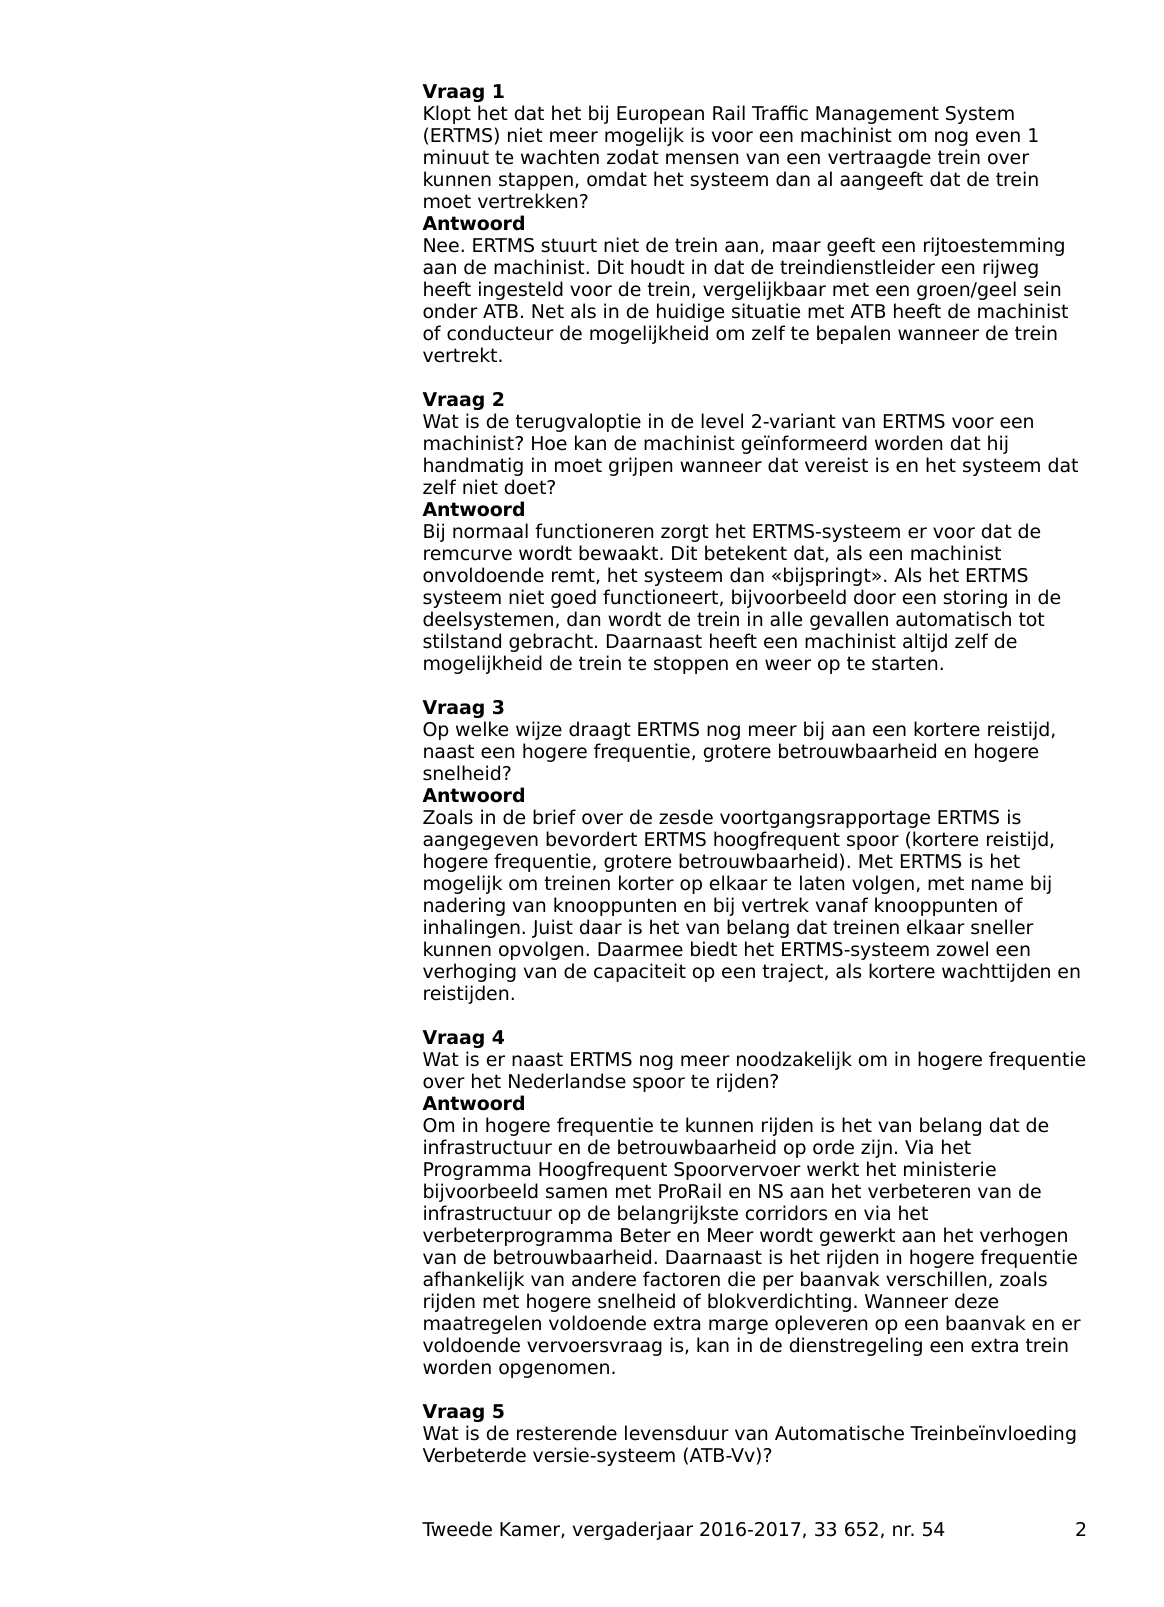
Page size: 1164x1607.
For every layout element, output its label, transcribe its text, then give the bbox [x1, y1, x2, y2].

text Antwoord [422, 1093, 1087, 1115]
text Nee. ERTMS stuurt niet de trein aan, maar geeft een rijtoestemming aan de machinist. Dit houdt in dat de treindienstleider een rijweg heeft ingesteld voor de trein, vergelijkbaar met een groen/geel sein onder ATB. Net als in de huidige situatie met ATB heeft de machinist of conducteur de mogelijkheid om zelf te bepalen wanneer de trein vertrekt. [422, 235, 1087, 367]
text Antwoord [422, 213, 1087, 235]
text Vraag 5 [422, 1401, 1087, 1423]
text Klopt het dat het bij European Rail Traffic Management System (ERTMS) niet meer mogelijk is voor een machinist om nog even 1 minuut te wachten zodat mensen van een vertraagde trein over kunnen stappen, omdat het systeem dan al aangeeft dat de trein moet vertrekken? [422, 103, 1087, 213]
text Vraag 2 [422, 389, 1087, 411]
text Om in hogere frequentie te kunnen rijden is het van belang dat de infrastructuur en de betrouwbaarheid op orde zijn. Via het Programma Hoogfrequent Spoorvervoer werkt het ministerie bijvoorbeeld samen met ProRail en NS aan het verbeteren van de infrastructuur op de belangrijkste corridors en via het verbeterprogramma Beter en Meer wordt gewerkt aan het verhogen van de betrouwbaarheid. Daarnaast is het rijden in hogere frequentie afhankelijk van andere factoren die per baanvak verschillen, zoals rijden met hogere snelheid of blokverdichting. Wanneer deze maatregelen voldoende extra marge opleveren op een baanvak en er voldoende vervoersvraag is, kan in de dienstregeling een extra trein worden opgenomen. [422, 1115, 1087, 1379]
text Vraag 4 [422, 1027, 1087, 1049]
text Wat is de resterende levensduur van Automatische Treinbeïnvloeding Verbeterde versie-systeem (ATB-Vv)? [422, 1423, 1087, 1467]
text Vraag 1 [422, 81, 1087, 103]
text Antwoord [422, 499, 1087, 521]
text Antwoord [422, 785, 1087, 807]
text Op welke wijze draagt ERTMS nog meer bij aan een kortere reistijd, naast een hogere frequentie, grotere betrouwbaarheid en hogere snelheid? [422, 719, 1087, 785]
text Wat is er naast ERTMS nog meer noodzakelijk om in hogere frequentie over het Nederlandse spoor te rijden? [422, 1049, 1087, 1093]
text Wat is de terugvaloptie in de level 2-variant van ERTMS voor een machinist? Hoe kan de machinist geïnformeerd worden dat hij handmatig in moet grijpen wanneer dat vereist is en het systeem dat zelf niet doet? [422, 411, 1087, 499]
text Vraag 3 [422, 697, 1087, 719]
text Bij normaal functioneren zorgt het ERTMS-systeem er voor dat de remcurve wordt bewaakt. Dit betekent dat, als een machinist onvoldoende remt, het systeem dan «bijspringt». Als het ERTMS systeem niet goed functioneert, bijvoorbeeld door een storing in de deelsystemen, dan wordt de trein in alle gevallen automatisch tot stilstand gebracht. Daarnaast heeft een machinist altijd zelf de mogelijkheid de trein te stoppen en weer op te starten. [422, 521, 1087, 675]
text Zoals in de brief over de zesde voortgangsrapportage ERTMS is aangegeven bevordert ERTMS hoogfrequent spoor (kortere reistijd, hogere frequentie, grotere betrouwbaarheid). Met ERTMS is het mogelijk om treinen korter op elkaar te laten volgen, met name bij nadering van knooppunten en bij vertrek vanaf knooppunten of inhalingen. Juist daar is het van belang dat treinen elkaar sneller kunnen opvolgen. Daarmee biedt het ERTMS-systeem zowel een verhoging van de capaciteit op een traject, als kortere wachttijden en reistijden. [422, 807, 1087, 1005]
